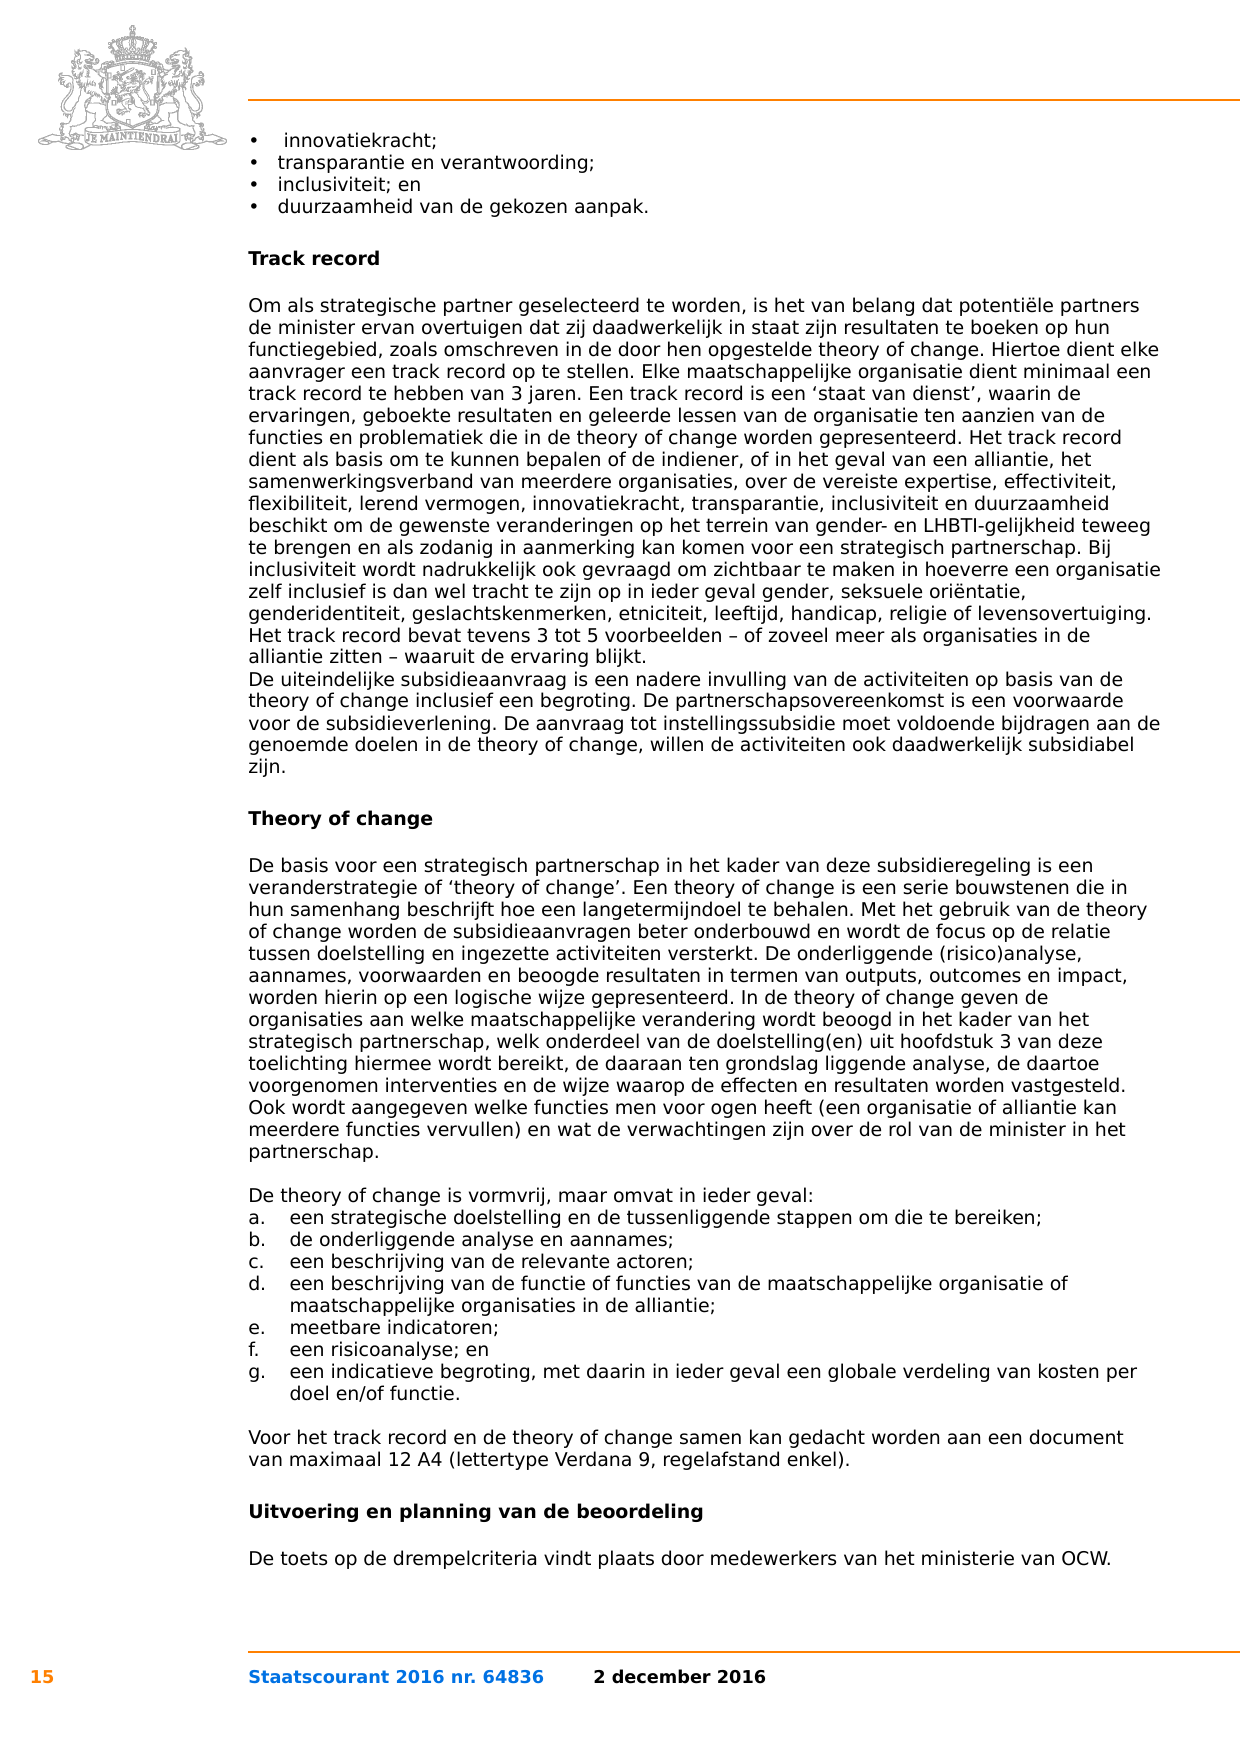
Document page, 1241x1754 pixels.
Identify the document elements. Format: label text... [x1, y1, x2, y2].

text g. een indicatieve begroting, met daarin in ieder geval een globale verdeling van kosten per doel en/of functie. [248, 1361, 1163, 1405]
text Om als strategische partner geselecteerd te worden, is het van belang dat potentiële partners de minister ervan overtuigen dat zij daadwerkelijk in staat zijn resultaten te boeken op hun functiegebied, zoals omschreven in de door hen opgestelde theory of change. Hiertoe dient elke aanvrager een track record op te stellen. Elke maatschappelijke organisatie dient minimaal een track record te hebben van 3 jaren. Een track record is een ‘staat van dienst’, waarin de ervaringen, geboekte resultaten en geleerde lessen van de organisatie ten aanzien van de functies en problematiek die in de theory of change worden gepresenteerd. Het track record dient als basis om te kunnen bepalen of de indiener, of in het geval van een alliantie, het samenwerkingsverband van meerdere organisaties, over de vereiste expertise, effectiviteit, flexibiliteit, lerend vermogen, innovatiekracht, transparantie, inclusiviteit en duurzaamheid beschikt om de gewenste veranderingen op het terrein van gender- en LHBTI-gelijkheid teweeg te brengen en als zodanig in aanmerking kan komen voor een strategisch partnerschap. Bij inclusiviteit wordt nadrukkelijk ook gevraagd om zichtbaar te maken in hoeverre een organisatie zelf inclusief is dan wel tracht te zijn op in ieder geval gender, seksuele oriëntatie, genderidentiteit, geslachtskenmerken, etniciteit, leeftijd, handicap, religie of levensovertuiging. Het track record bevat tevens 3 tot 5 voorbeelden – of zoveel meer als organisaties in de alliantie zitten – waaruit de ervaring blijkt. [248, 295, 1163, 668]
text • duurzaamheid van de gekozen aanpak. [248, 196, 1163, 218]
text • inclusiviteit; en [248, 174, 1163, 196]
text De theory of change is vormvrij, maar omvat in ieder geval: [248, 1185, 1163, 1207]
subtitle Uitvoering en planning van de beoordeling [248, 1501, 1163, 1522]
text De basis voor een strategisch partnerschap in het kader van deze subsidieregeling is een veranderstrategie of ‘theory of change’. Een theory of change is een serie bouwstenen die in hun samenhang beschrijft hoe een langetermijndoel te behalen. Met het gebruik van de theory of change worden de subsidieaanvragen beter onderbouwd en wordt de focus op de relatie tussen doelstelling en ingezette activiteiten versterkt. De onderliggende (risico)analyse, aannames, voorwaarden en beoogde resultaten in termen van outputs, outcomes en impact, worden hierin op een logische wijze gepresenteerd. In de theory of change geven de organisaties aan welke maatschappelijke verandering wordt beoogd in het kader van het strategisch partnerschap, welk onderdeel van de doelstelling(en) uit hoofdstuk 3 van deze toelichting hiermee wordt bereikt, de daaraan ten grondslag liggende analyse, de daartoe voorgenomen interventies en de wijze waarop de effecten en resultaten worden vastgesteld. Ook wordt aangegeven welke functies men voor ogen heeft (een organisatie of alliantie kan meerdere functies vervullen) en wat de verwachtingen zijn over de rol van de minister in het partnerschap. [248, 855, 1163, 1163]
subtitle Track record [248, 248, 1163, 270]
text d. een beschrijving van de functie of functies van de maatschappelijke organisatie of maatschappelijke organisaties in de alliantie; [248, 1273, 1163, 1317]
subtitle Theory of change [248, 808, 1163, 830]
text f. een risicoanalyse; en [248, 1339, 1163, 1361]
text • innovatiekracht; [248, 130, 1163, 152]
text b. de onderliggende analyse en aannames; [248, 1229, 1163, 1251]
text • transparantie en verantwoording; [248, 152, 1163, 174]
picture [38, 25, 227, 150]
text De uiteindelijke subsidieaanvraag is een nadere invulling van de activiteiten op basis van de theory of change inclusief een begroting. De partnerschapsovereenkomst is een voorwaarde voor de subsidieverlening. De aanvraag tot instellingssubsidie moet voldoende bijdragen aan de genoemde doelen in de theory of change, willen de activiteiten ook daadwerkelijk subsidiabel zijn. [248, 668, 1163, 778]
text e. meetbare indicatoren; [248, 1317, 1163, 1339]
text De toets op de drempelcriteria vindt plaats door medewerkers van het ministerie van OCW. [248, 1547, 1163, 1569]
text a. een strategische doelstelling en de tussenliggende stappen om die te bereiken; [248, 1207, 1163, 1229]
text Voor het track record en de theory of change samen kan gedacht worden aan een document van maximaal 12 A4 (lettertype Verdana 9, regelafstand enkel). [248, 1427, 1163, 1471]
text c. een beschrijving van de relevante actoren; [248, 1251, 1163, 1273]
